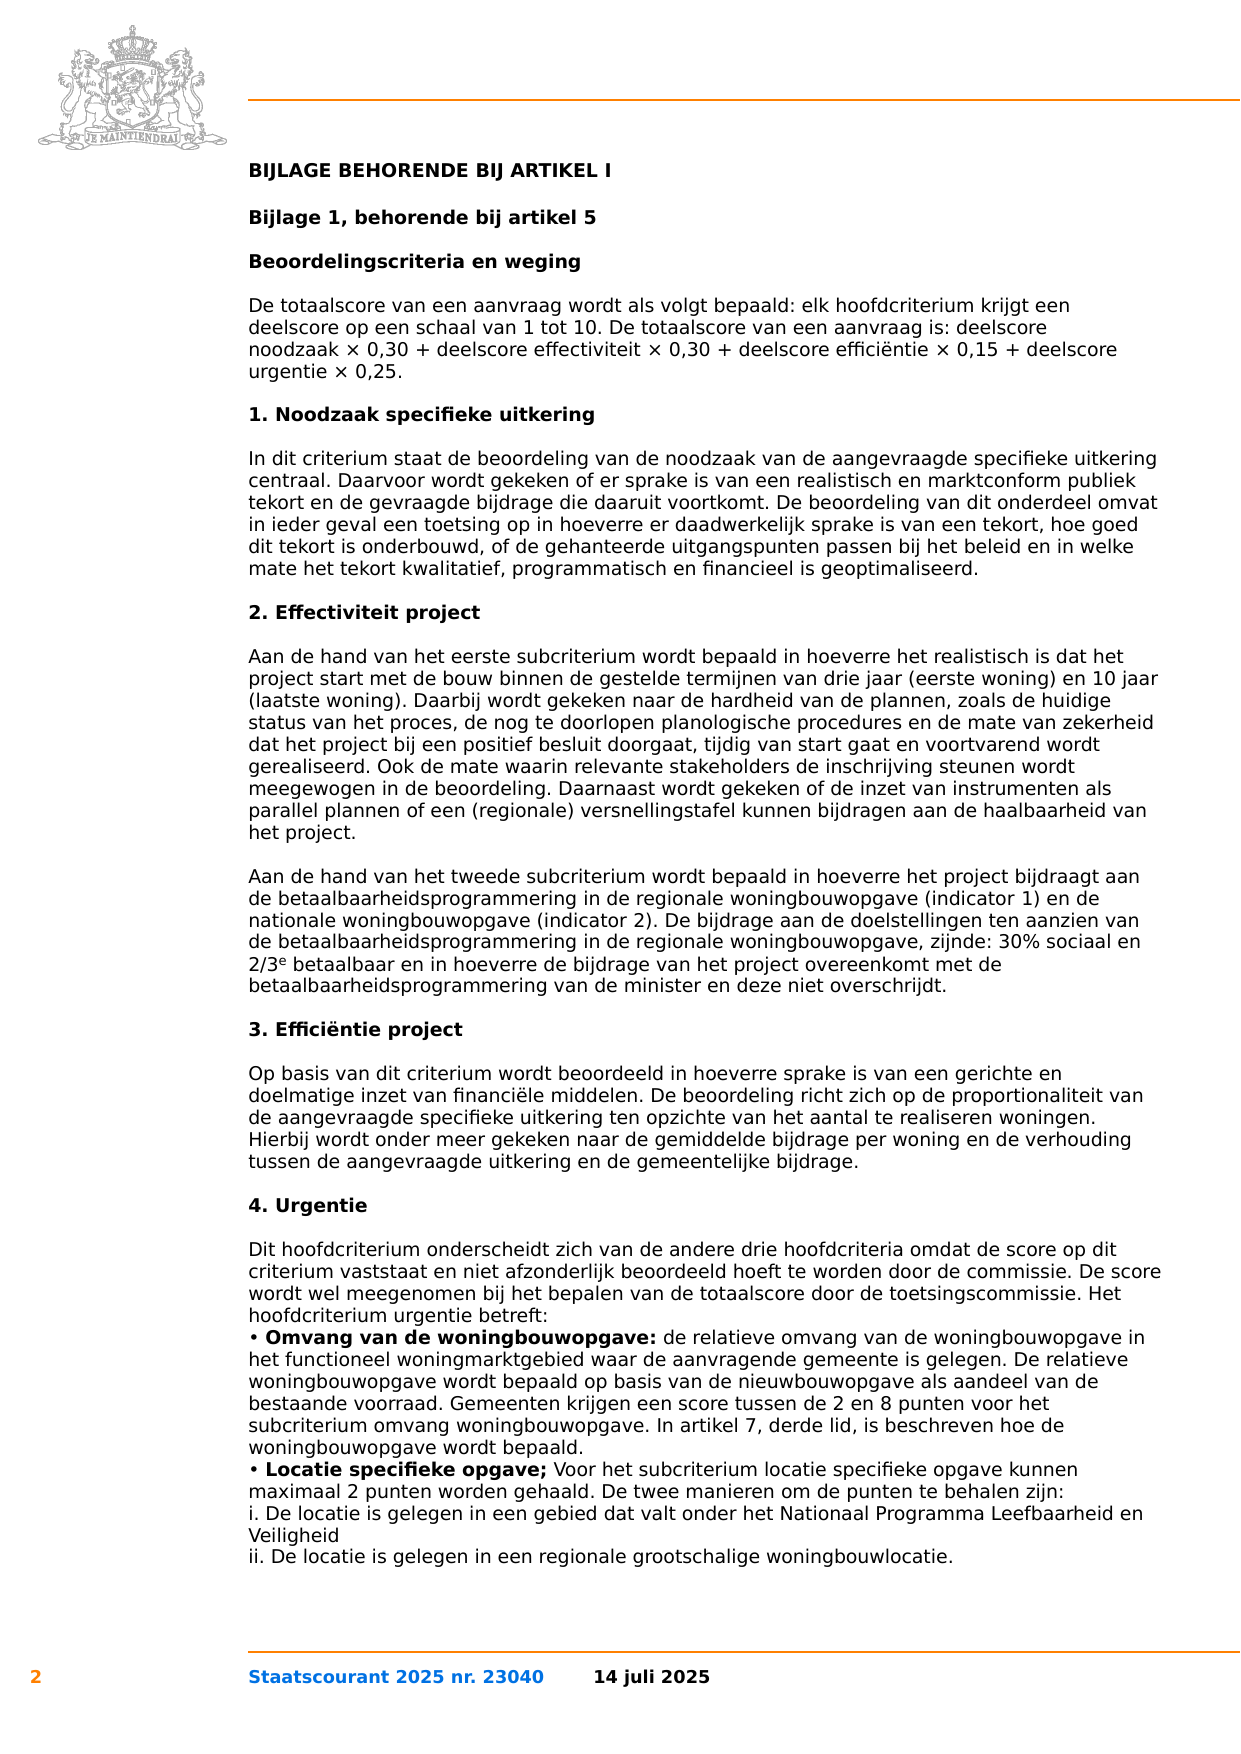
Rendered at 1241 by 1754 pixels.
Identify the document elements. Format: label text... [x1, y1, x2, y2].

text ii. De locatie is gelegen in een regionale grootschalige woningbouwlocatie. [248, 1546, 1163, 1568]
text Dit hoofdcriterium onderscheidt zich van de andere drie hoofdcriteria omdat de score op dit criterium vaststaat en niet afzonderlijk beoordeeld hoeft te worden door de commissie. De score wordt wel meegenomen bij het bepalen van de totaalscore door de toetsingscommissie. Het hoofdcriterium urgentie betreft: [248, 1239, 1163, 1327]
text Aan de hand van het tweede subcriterium wordt bepaald in hoeverre het project bijdraagt aan de betaalbaarheidsprogrammering in de regionale woningbouwopgave (indicator 1) en de nationale woningbouwopgave (indicator 2). De bijdrage aan de doelstellingen ten aanzien van de betaalbaarheidsprogrammering in de regionale woningbouwopgave, zijnde: 30% sociaal en 2/3e betaalbaar en in hoeverre de bijdrage van het project overeenkomt met de betaalbaarheidsprogrammering van de minister en deze niet overschrijdt. [248, 866, 1163, 997]
text De totaalscore van een aanvraag wordt als volgt bepaald: elk hoofdcriterium krijgt een deelscore op een schaal van 1 tot 10. De totaalscore van een aanvraag is: deelscore noodzaak × 0,30 + deelscore effectiviteit × 0,30 + deelscore efficiëntie × 0,15 + deelscore urgentie × 0,25. [248, 294, 1163, 382]
subtitle Bijlage 1, behorende bij artikel 5 [248, 207, 1163, 229]
text In dit criterium staat de beoordeling van de noodzaak van de aangevraagde specifieke uitkering centraal. Daarvoor wordt gekeken of er sprake is van een realistisch en marktconform publiek tekort en de gevraagde bijdrage die daaruit voortkomt. De beoordeling van dit onderdeel omvat in ieder geval een toetsing op in hoeverre er daadwerkelijk sprake is van een tekort, hoe goed dit tekort is onderbouwd, of de gehanteerde uitgangspunten passen bij het beleid en in welke mate het tekort kwalitatief, programmatisch en financieel is geoptimaliseerd. [248, 448, 1163, 580]
text Aan de hand van het eerste subcriterium wordt bepaald in hoeverre het realistisch is dat het project start met de bouw binnen de gestelde termijnen van drie jaar (eerste woning) en 10 jaar (laatste woning). Daarbij wordt gekeken naar de hardheid van de plannen, zoals de huidige status van het proces, de nog te doorlopen planologische procedures en de mate van zekerheid dat het project bij een positief besluit doorgaat, tijdig van start gaat en voortvarend wordt gerealiseerd. Ook de mate waarin relevante stakeholders de inschrijving steunen wordt meegewogen in de beoordeling. Daarnaast wordt gekeken of de inzet van instrumenten als parallel plannen of een (regionale) versnellingstafel kunnen bijdragen aan de haalbaarheid van het project. [248, 646, 1163, 844]
text • Omvang van de woningbouwopgave: de relatieve omvang van de woningbouwopgave in het functioneel woningmarktgebied waar de aanvragende gemeente is gelegen. De relatieve woningbouwopgave wordt bepaald op basis van de nieuwbouwopgave als aandeel van de bestaande voorraad. Gemeenten krijgen een score tussen de 2 en 8 punten voor het subcriterium omvang woningbouwopgave. In artikel 7, derde lid, is beschreven hoe de woningbouwopgave wordt bepaald. [248, 1327, 1163, 1458]
subtitle 3. Efficiëntie project [248, 1019, 1163, 1041]
subtitle 4. Urgentie [248, 1195, 1163, 1217]
text Op basis van dit criterium wordt beoordeeld in hoeverre sprake is van een gerichte en doelmatige inzet van financiële middelen. De beoordeling richt zich op de proportionaliteit van de aangevraagde specifieke uitkering ten opzichte van het aantal te realiseren woningen. Hierbij wordt onder meer gekeken naar de gemiddelde bijdrage per woning en de verhouding tussen de aangevraagde uitkering en de gemeentelijke bijdrage. [248, 1063, 1163, 1173]
subtitle BIJLAGE BEHORENDE BIJ ARTIKEL I [248, 160, 1163, 182]
subtitle 2. Effectiviteit project [248, 602, 1163, 624]
text i. De locatie is gelegen in een gebied dat valt onder het Nationaal Programma Leefbaarheid en Veiligheid [248, 1502, 1163, 1546]
subtitle Beoordelingscriteria en weging [248, 251, 1163, 273]
subtitle 1. Noodzaak specifieke uitkering [248, 404, 1163, 426]
picture [38, 25, 227, 150]
text • Locatie specifieke opgave; Voor het subcriterium locatie specifieke opgave kunnen maximaal 2 punten worden gehaald. De twee manieren om de punten te behalen zijn: [248, 1458, 1163, 1502]
